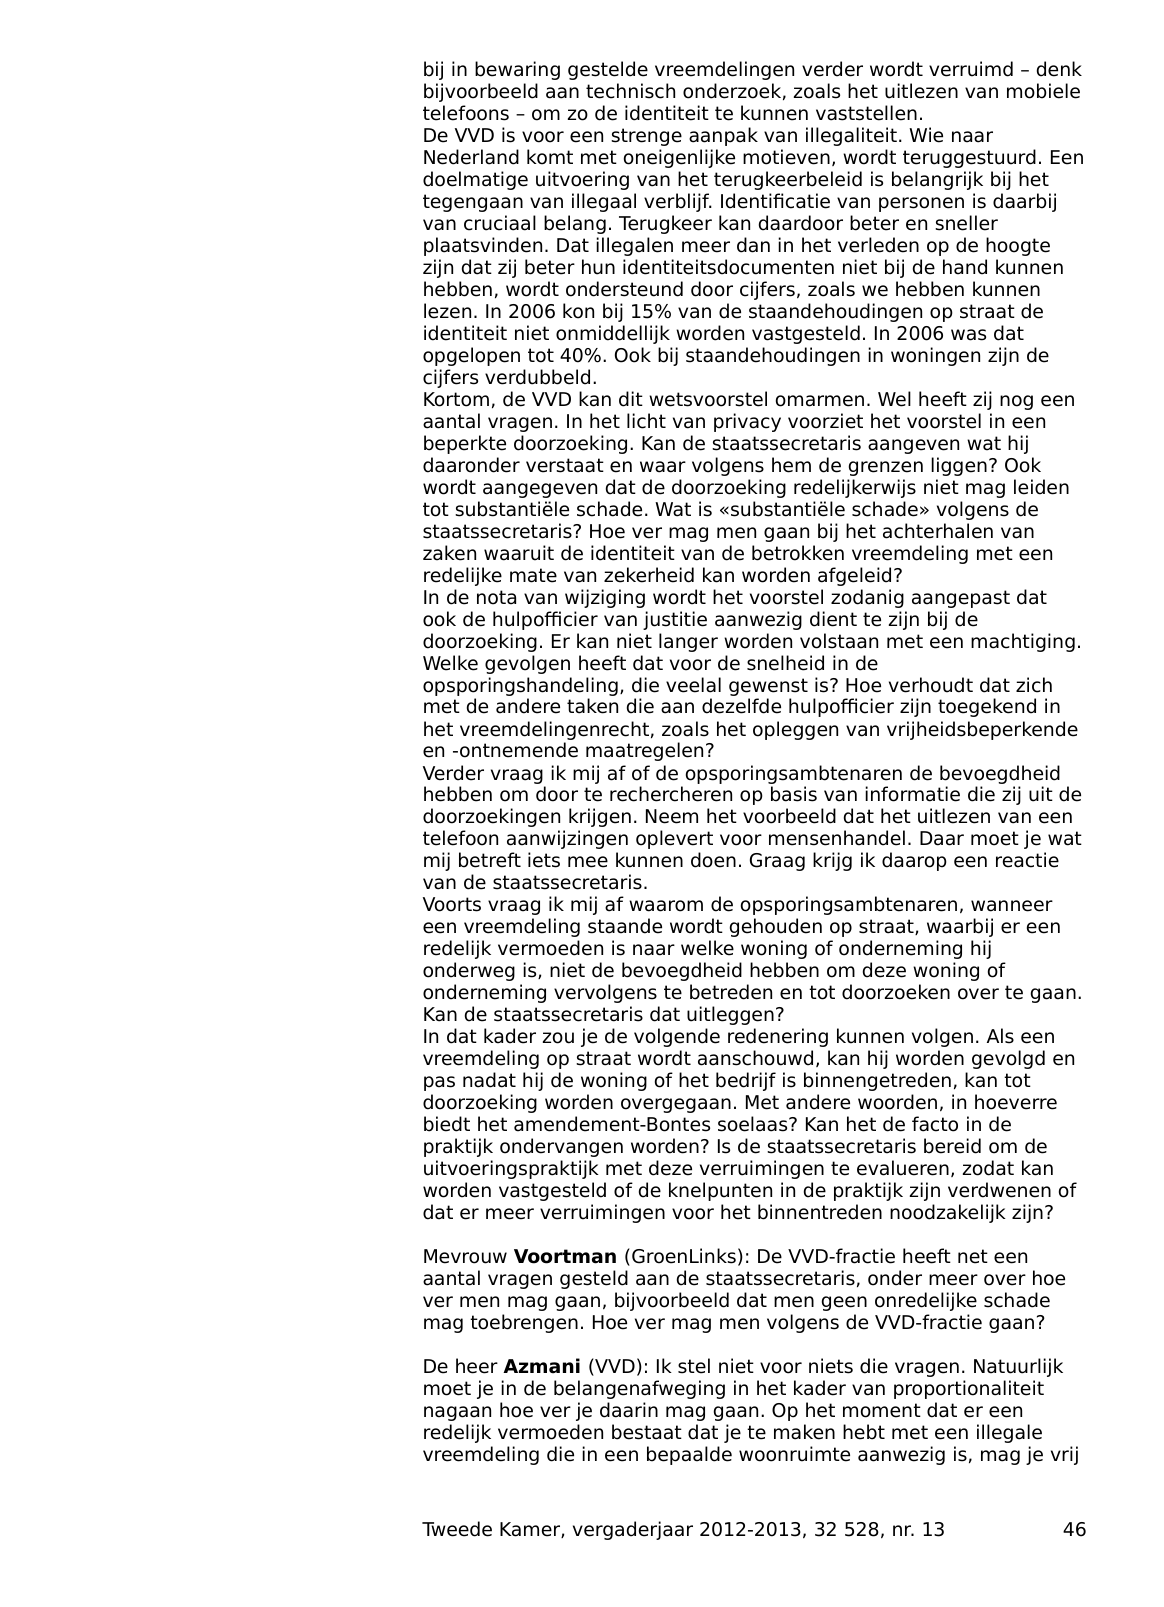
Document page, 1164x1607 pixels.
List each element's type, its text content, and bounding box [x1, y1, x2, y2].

text Kortom, de VVD kan dit wetsvoorstel omarmen. Wel heeft zij nog een aantal vragen. In het licht van privacy voorziet het voorstel in een beperkte doorzoeking. Kan de staatssecretaris aangeven wat hij daaronder verstaat en waar volgens hem de grenzen liggen? Ook wordt aangegeven dat de doorzoeking redelijkerwijs niet mag leiden tot substantiële schade. Wat is «substantiële schade» volgens de staatssecretaris? Hoe ver mag men gaan bij het achterhalen van zaken waaruit de identiteit van de betrokken vreemdeling met een redelijke mate van zekerheid kan worden afgeleid? [422, 389, 1087, 587]
text Verder vraag ik mij af of de opsporingsambtenaren de bevoegdheid hebben om door te rechercheren op basis van informatie die zij uit de doorzoekingen krijgen. Neem het voorbeeld dat het uitlezen van een telefoon aanwijzingen oplevert voor mensenhandel. Daar moet je wat mij betreft iets mee kunnen doen. Graag krijg ik daarop een reactie van de staatssecretaris. [422, 762, 1087, 894]
text Mevrouw Voortman (GroenLinks): De VVD-fractie heeft net een aantal vragen gesteld aan de staatssecretaris, onder meer over hoe ver men mag gaan, bijvoorbeeld dat men geen onredelijke schade mag toebrengen. Hoe ver mag men volgens de VVD-fractie gaan? [422, 1246, 1087, 1334]
text De heer Azmani (VVD): Ik stel niet voor niets die vragen. Natuurlijk moet je in de belangenafweging in het kader van proportionaliteit nagaan hoe ver je daarin mag gaan. Op het moment dat er een redelijk vermoeden bestaat dat je te maken hebt met een illegale vreemdeling die in een bepaalde woonruimte aanwezig is, mag je vrij [422, 1356, 1087, 1466]
text Voorts vraag ik mij af waarom de opsporingsambtenaren, wanneer een vreemdeling staande wordt gehouden op straat, waarbij er een redelijk vermoeden is naar welke woning of onderneming hij onderweg is, niet de bevoegdheid hebben om deze woning of onderneming vervolgens te betreden en tot doorzoeken over te gaan. Kan de staatssecretaris dat uitleggen? [422, 894, 1087, 1026]
text In dat kader zou je de volgende redenering kunnen volgen. Als een vreemdeling op straat wordt aanschouwd, kan hij worden gevolgd en pas nadat hij de woning of het bedrijf is binnengetreden, kan tot doorzoeking worden overgegaan. Met andere woorden, in hoeverre biedt het amendement-Bontes soelaas? Kan het de facto in de praktijk ondervangen worden? Is de staatssecretaris bereid om de uitvoeringspraktijk met deze verruimingen te evalueren, zodat kan worden vastgesteld of de knelpunten in de praktijk zijn verdwenen of dat er meer verruimingen voor het binnentreden noodzakelijk zijn? [422, 1026, 1087, 1224]
text De VVD is voor een strenge aanpak van illegaliteit. Wie naar Nederland komt met oneigenlijke motieven, wordt teruggestuurd. Een doelmatige uitvoering van het terugkeerbeleid is belangrijk bij het tegengaan van illegaal verblijf. Identificatie van personen is daarbij van cruciaal belang. Terugkeer kan daardoor beter en sneller plaatsvinden. Dat illegalen meer dan in het verleden op de hoogte zijn dat zij beter hun identiteitsdocumenten niet bij de hand kunnen hebben, wordt ondersteund door cijfers, zoals we hebben kunnen lezen. In 2006 kon bij 15% van de staandehoudingen op straat de identiteit niet onmiddellijk worden vastgesteld. In 2006 was dat opgelopen tot 40%. Ook bij staandehoudingen in woningen zijn de cijfers verdubbeld. [422, 125, 1087, 389]
text In de nota van wijziging wordt het voorstel zodanig aangepast dat ook de hulpofficier van justitie aanwezig dient te zijn bij de doorzoeking. Er kan niet langer worden volstaan met een machtiging. Welke gevolgen heeft dat voor de snelheid in de opsporingshandeling, die veelal gewenst is? Hoe verhoudt dat zich met de andere taken die aan dezelfde hulpofficier zijn toegekend in het vreemdelingenrecht, zoals het opleggen van vrijheidsbeperkende en -ontnemende maatregelen? [422, 587, 1087, 762]
text bij in bewaring gestelde vreemdelingen verder wordt verruimd – denk bijvoorbeeld aan technisch onderzoek, zoals het uitlezen van mobiele telefoons – om zo de identiteit te kunnen vaststellen. [422, 59, 1087, 125]
